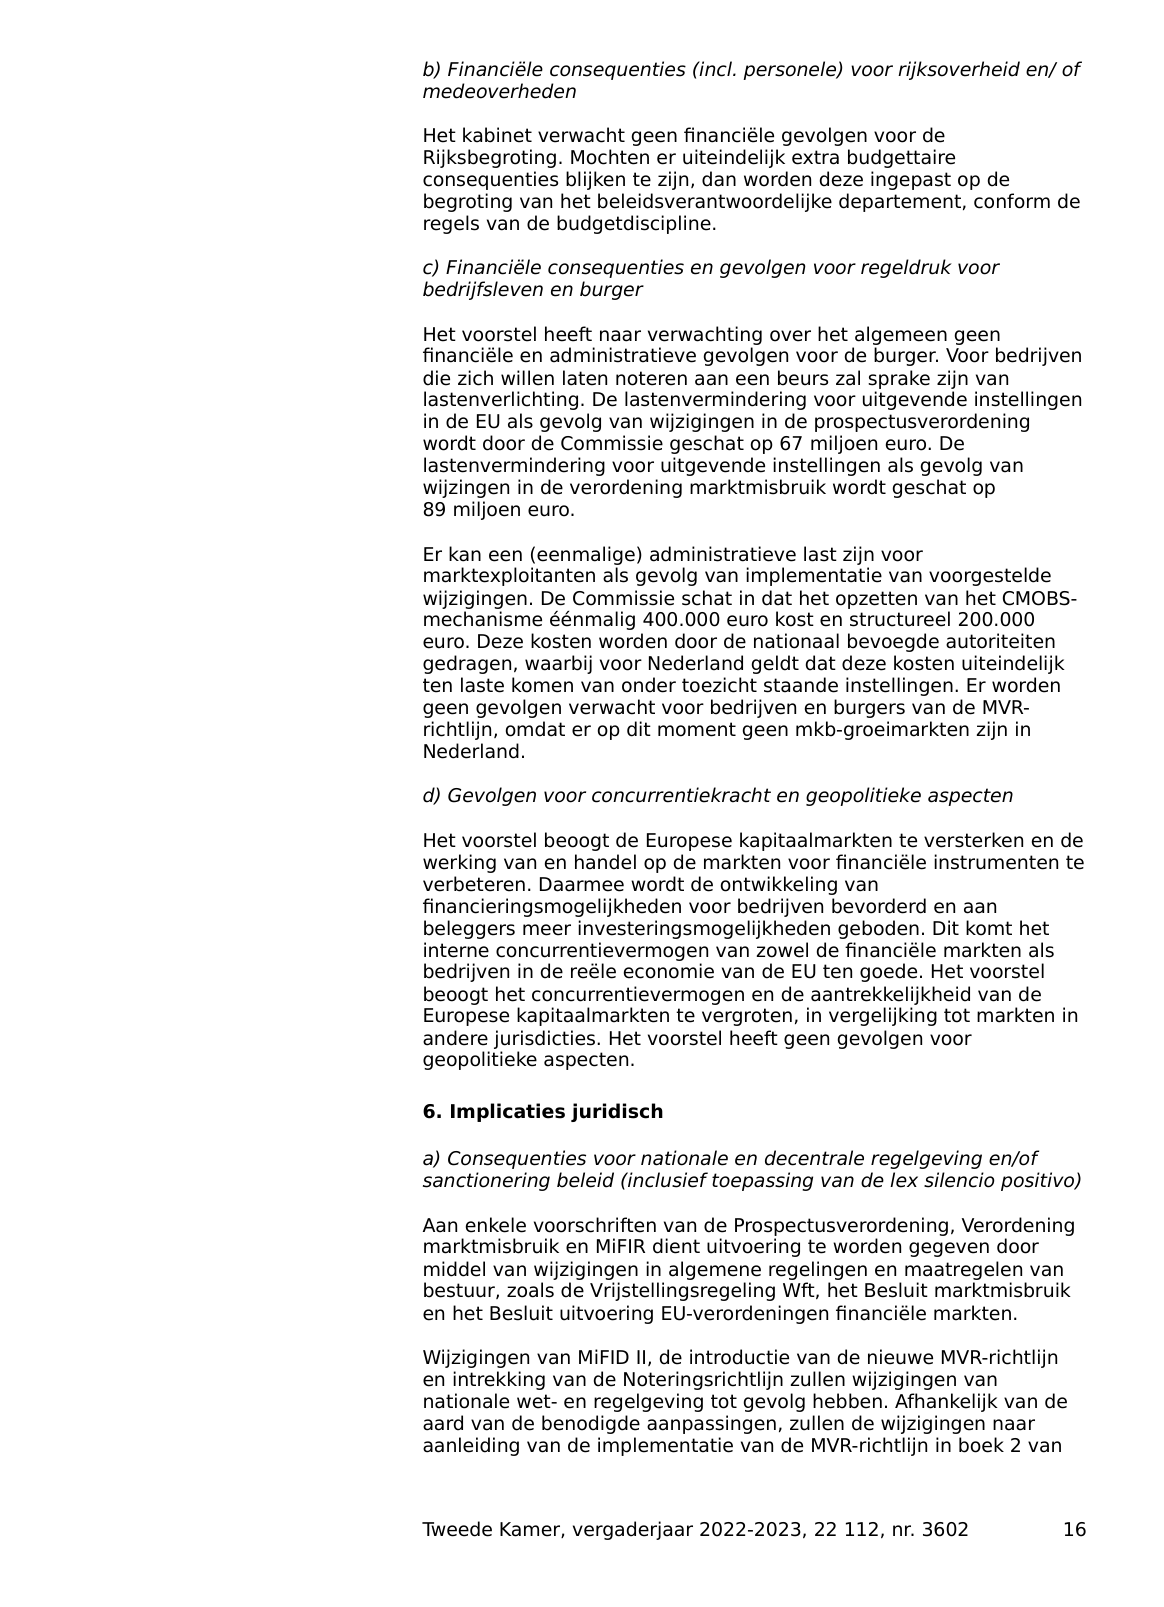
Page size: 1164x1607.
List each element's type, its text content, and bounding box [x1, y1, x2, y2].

text Aan enkele voorschriften van de Prospectusverordening, Verordening marktmisbruik en MiFIR dient uitvoering te worden gegeven door middel van wijzigingen in algemene regelingen en maatregelen van bestuur, zoals de Vrijstellingsregeling Wft, het Besluit marktmisbruik en het Besluit uitvoering EU-verordeningen financiële markten. [422, 1214, 1087, 1324]
subtitle 6. Implicaties juridisch [422, 1101, 1087, 1123]
subtitle c) Financiële consequenties en gevolgen voor regeldruk voor bedrijfsleven en burger [422, 257, 1087, 301]
subtitle a) Consequenties voor nationale en decentrale regelgeving en/of sanctionering beleid (inclusief toepassing van de lex silencio positivo) [422, 1148, 1087, 1192]
text Het voorstel heeft naar verwachting over het algemeen geen financiële en administratieve gevolgen voor de burger. Voor bedrijven die zich willen laten noteren aan een beurs zal sprake zijn van lastenverlichting. De lastenvermindering voor uitgevende instellingen in de EU als gevolg van wijzigingen in de prospectusverordening wordt door de Commissie geschat op 67 miljoen euro. De lastenvermindering voor uitgevende instellingen als gevolg van wijzingen in de verordening marktmisbruik wordt geschat op 89 miljoen euro. [422, 323, 1087, 521]
text Wijzigingen van MiFID II, de introductie van de nieuwe MVR-richtlijn en intrekking van de Noteringsrichtlijn zullen wijzigingen van nationale wet- en regelgeving tot gevolg hebben. Afhankelijk van de aard van de benodigde aanpassingen, zullen de wijzigingen naar aanleiding van de implementatie van de MVR-richtlijn in boek 2 van [422, 1347, 1087, 1456]
subtitle d) Gevolgen voor concurrentiekracht en geopolitieke aspecten [422, 785, 1087, 807]
text Er kan een (eenmalige) administratieve last zijn voor marktexploitanten als gevolg van implementatie van voorgestelde wijzigingen. De Commissie schat in dat het opzetten van het CMOBS-mechanisme éénmalig 400.000 euro kost en structureel 200.000 euro. Deze kosten worden door de nationaal bevoegde autoriteiten gedragen, waarbij voor Nederland geldt dat deze kosten uiteindelijk ten laste komen van onder toezicht staande instellingen. Er worden geen gevolgen verwacht voor bedrijven en burgers van de MVR-richtlijn, omdat er op dit moment geen mkb-groeimarkten zijn in Nederland. [422, 543, 1087, 763]
subtitle b) Financiële consequenties (incl. personele) voor rijksoverheid en/ of medeoverheden [422, 59, 1087, 103]
text Het voorstel beoogt de Europese kapitaalmarkten te versterken en de werking van en handel op de markten voor financiële instrumenten te verbeteren. Daarmee wordt de ontwikkeling van financieringsmogelijkheden voor bedrijven bevorderd en aan beleggers meer investeringsmogelijkheden geboden. Dit komt het interne concurrentievermogen van zowel de financiële markten als bedrijven in de reële economie van de EU ten goede. Het voorstel beoogt het concurrentievermogen en de aantrekkelijkheid van de Europese kapitaalmarkten te vergroten, in vergelijking tot markten in andere jurisdicties. Het voorstel heeft geen gevolgen voor geopolitieke aspecten. [422, 829, 1087, 1071]
text Het kabinet verwacht geen financiële gevolgen voor de Rijksbegroting. Mochten er uiteindelijk extra budgettaire consequenties blijken te zijn, dan worden deze ingepast op de begroting van het beleidsverantwoordelijke departement, conform de regels van de budgetdiscipline. [422, 125, 1087, 235]
